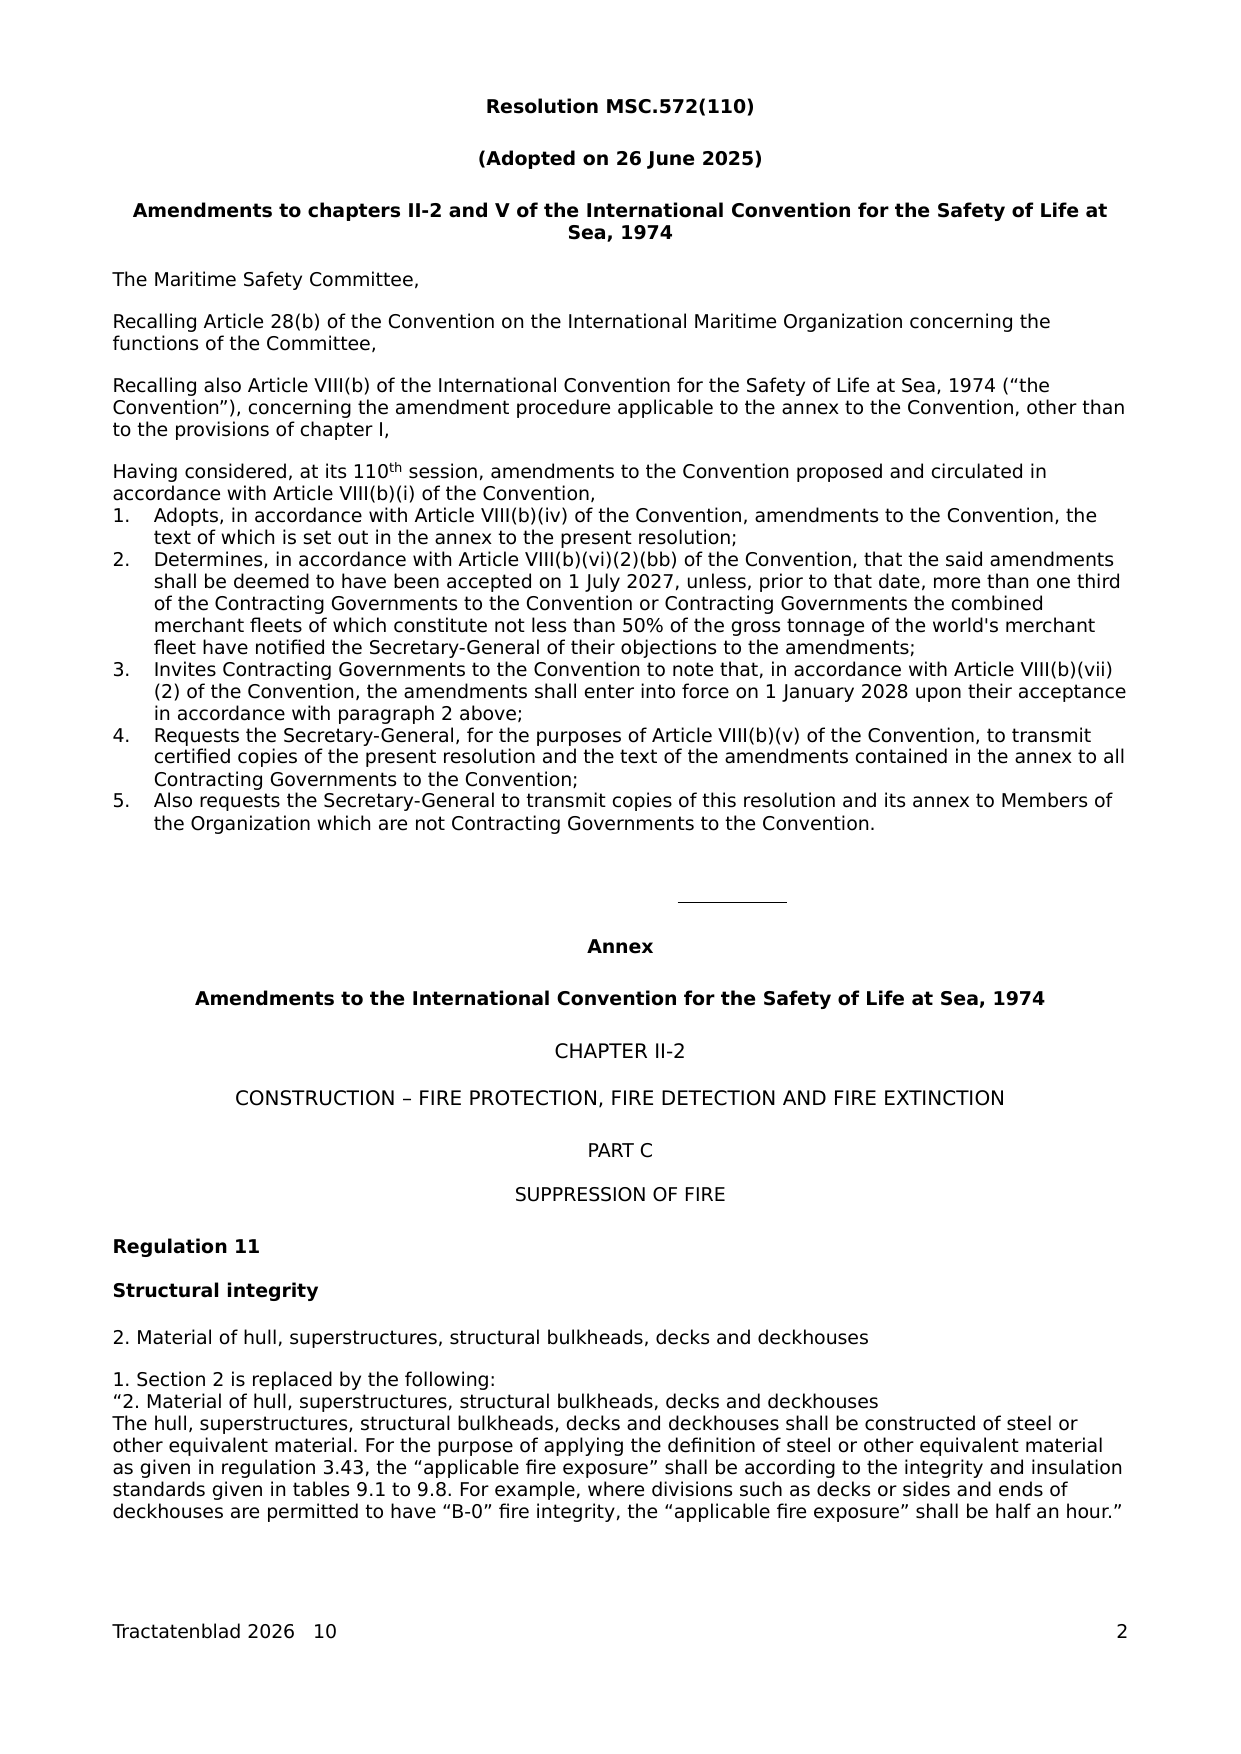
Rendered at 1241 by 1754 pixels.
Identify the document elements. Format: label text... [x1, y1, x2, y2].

subtitle Amendments to chapters II-2 and V of the International Convention for the Safety of Life at Sea, 1974 [112, 200, 1128, 244]
text 2. Determines, in accordance with Article VIII(b)(vi)(2)(bb) of the Convention, that the said amendments shall be deemed to have been accepted on 1 July 2027, unless, prior to that date, more than one third of the Contracting Governments to the Convention or Contracting Governments the combined merchant fleets of which constitute not less than 50% of the gross tonnage of the world's merchant fleet have notified the Secretary-General of their objections to the amendments; [112, 549, 1128, 658]
subtitle Regulation 11 Structural integrity [112, 1236, 1128, 1302]
text “2. Material of hull, superstructures, structural bulkheads, decks and deckhouses [112, 1391, 1128, 1413]
text 2. Material of hull, superstructures, structural bulkheads, decks and deckhouses [112, 1327, 1128, 1349]
text 4. Requests the Secretary-General, for the purposes of Article VIII(b)(v) of the Convention, to transmit certified copies of the present resolution and the text of the amendments contained in the annex to all Contracting Governments to the Convention; [112, 724, 1128, 790]
subtitle Annex [112, 936, 1128, 958]
text Having considered, at its 110th session, amendments to the Convention proposed and circulated in accordance with Article VIII(b)(i) of the Convention, [112, 461, 1128, 505]
subtitle PART C SUPPRESSION OF FIRE [112, 1140, 1128, 1206]
subtitle Amendments to the International Convention for the Safety of Life at Sea, 1974 [112, 988, 1128, 1010]
subtitle (Adopted on 26 June 2025) [112, 148, 1128, 170]
text 3. Invites Contracting Governments to the Convention to note that, in accordance with Article VIII(b)(vii)(2) of the Convention, the amendments shall enter into force on 1 January 2028 upon their acceptance in accordance with paragraph 2 above; [112, 658, 1128, 724]
subtitle CHAPTER II-2 CONSTRUCTION – FIRE PROTECTION, FIRE DETECTION AND FIRE EXTINCTION [112, 1040, 1128, 1110]
text Recalling Article 28(b) of the Convention on the International Maritime Organization concerning the functions of the Committee, [112, 311, 1128, 355]
text The hull, superstructures, structural bulkheads, decks and deckhouses shall be constructed of steel or other equivalent material. For the purpose of applying the definition of steel or other equivalent material as given in regulation 3.43, the “applicable fire exposure” shall be according to the integrity and insulation standards given in tables 9.1 to 9.8. For example, where divisions such as decks or sides and ends of deckhouses are permitted to have “B-0” fire integrity, the “applicable fire exposure” shall be half an hour.” [112, 1413, 1128, 1523]
text 1. Section 2 is replaced by the following: [112, 1369, 1128, 1391]
text The Maritime Safety Committee, [112, 269, 1128, 291]
text Recalling also Article VIII(b) of the International Convention for the Safety of Life at Sea, 1974 (“the Convention”), concerning the amendment procedure applicable to the annex to the Convention, other than to the provisions of chapter I, [112, 375, 1128, 441]
subtitle Resolution MSC.572(110) [112, 96, 1128, 118]
text 5. Also requests the Secretary-General to transmit copies of this resolution and its annex to Members of the Organization which are not Contracting Governments to the Convention. [112, 790, 1128, 834]
text 1. Adopts, in accordance with Article VIII(b)(iv) of the Convention, amendments to the Convention, the text of which is set out in the annex to the present resolution; [112, 505, 1128, 549]
